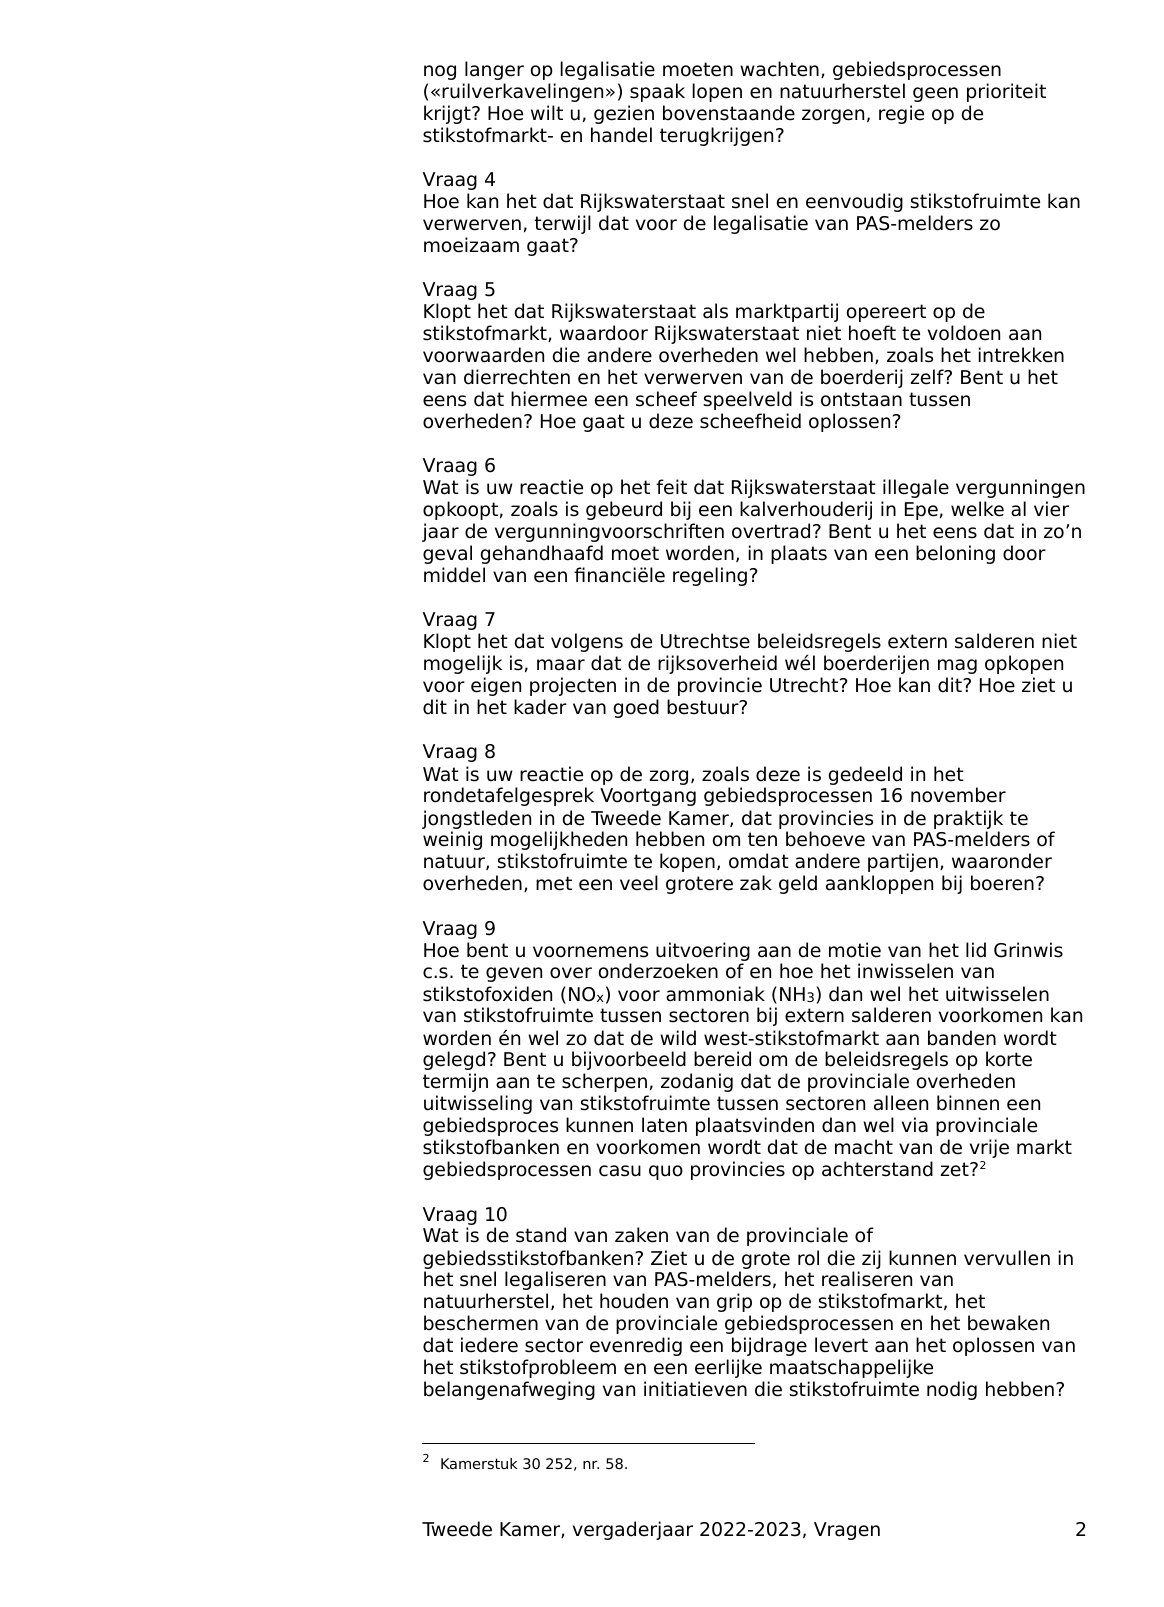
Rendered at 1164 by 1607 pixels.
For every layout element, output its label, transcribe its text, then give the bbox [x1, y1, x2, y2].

text Klopt het dat volgens de Utrechtse beleidsregels extern salderen niet mogelijk is, maar dat de rijksoverheid wél boerderijen mag opkopen voor eigen projecten in de provincie Utrecht? Hoe kan dit? Hoe ziet u dit in het kader van goed bestuur? [422, 631, 1087, 719]
text Hoe kan het dat Rijkswaterstaat snel en eenvoudig stikstofruimte kan verwerven, terwijl dat voor de legalisatie van PAS-melders zo moeizaam gaat? [422, 191, 1087, 257]
text Vraag 8 [422, 741, 1087, 763]
text Wat is uw reactie op de zorg, zoals deze is gedeeld in het rondetafelgesprek Voortgang gebiedsprocessen 16 november jongstleden in de Tweede Kamer, dat provincies in de praktijk te weinig mogelijkheden hebben om ten behoeve van PAS-melders of natuur, stikstofruimte te kopen, omdat andere partijen, waaronder overheden, met een veel grotere zak geld aankloppen bij boeren? [422, 763, 1087, 895]
text Wat is de stand van zaken van de provinciale of gebiedsstikstofbanken? Ziet u de grote rol die zij kunnen vervullen in het snel legaliseren van PAS-melders, het realiseren van natuurherstel, het houden van grip op de stikstofmarkt, het beschermen van de provinciale gebiedsprocessen en het bewaken dat iedere sector evenredig een bijdrage levert aan het oplossen van het stikstofprobleem en een eerlijke maatschappelijke belangenafweging van initiatieven die stikstofruimte nodig hebben? [422, 1225, 1087, 1401]
text nog langer op legalisatie moeten wachten, gebiedsprocessen («ruilverkavelingen») spaak lopen en natuurherstel geen prioriteit krijgt? Hoe wilt u, gezien bovenstaande zorgen, regie op de stikstofmarkt- en handel terugkrijgen? [422, 59, 1087, 147]
text Vraag 10 [422, 1203, 1087, 1225]
text Hoe bent u voornemens uitvoering aan de motie van het lid Grinwis c.s. te geven over onderzoeken of en hoe het inwisselen van stikstofoxiden (NOx) voor ammoniak (NH3) dan wel het uitwisselen van stikstofruimte tussen sectoren bij extern salderen voorkomen kan worden én wel zo dat de wild west-stikstofmarkt aan banden wordt gelegd? Bent u bijvoorbeeld bereid om de beleidsregels op korte termijn aan te scherpen, zodanig dat de provinciale overheden uitwisseling van stikstofruimte tussen sectoren alleen binnen een gebiedsproces kunnen laten plaatsvinden dan wel via provinciale stikstofbanken en voorkomen wordt dat de macht van de vrije markt gebiedsprocessen casu quo provincies op achterstand zet? [422, 939, 1087, 1181]
text Vraag 7 [422, 609, 1087, 631]
text Vraag 6 [422, 455, 1087, 477]
text Vraag 5 [422, 279, 1087, 301]
text Klopt het dat Rijkswaterstaat als marktpartij opereert op de stikstofmarkt, waardoor Rijkswaterstaat niet hoeft te voldoen aan voorwaarden die andere overheden wel hebben, zoals het intrekken van dierrechten en het verwerven van de boerderij zelf? Bent u het eens dat hiermee een scheef speelveld is ontstaan tussen overheden? Hoe gaat u deze scheefheid oplossen? [422, 301, 1087, 433]
text Wat is uw reactie op het feit dat Rijkswaterstaat illegale vergunningen opkoopt, zoals is gebeurd bij een kalverhouderij in Epe, welke al vier jaar de vergunningvoorschriften overtrad? Bent u het eens dat in zo’n geval gehandhaafd moet worden, in plaats van een beloning door middel van een financiële regeling? [422, 477, 1087, 587]
text Vraag 9 [422, 917, 1087, 939]
text Vraag 4 [422, 169, 1087, 191]
text Kamerstuk 30 252, nr. 58. [422, 1452, 1087, 1474]
